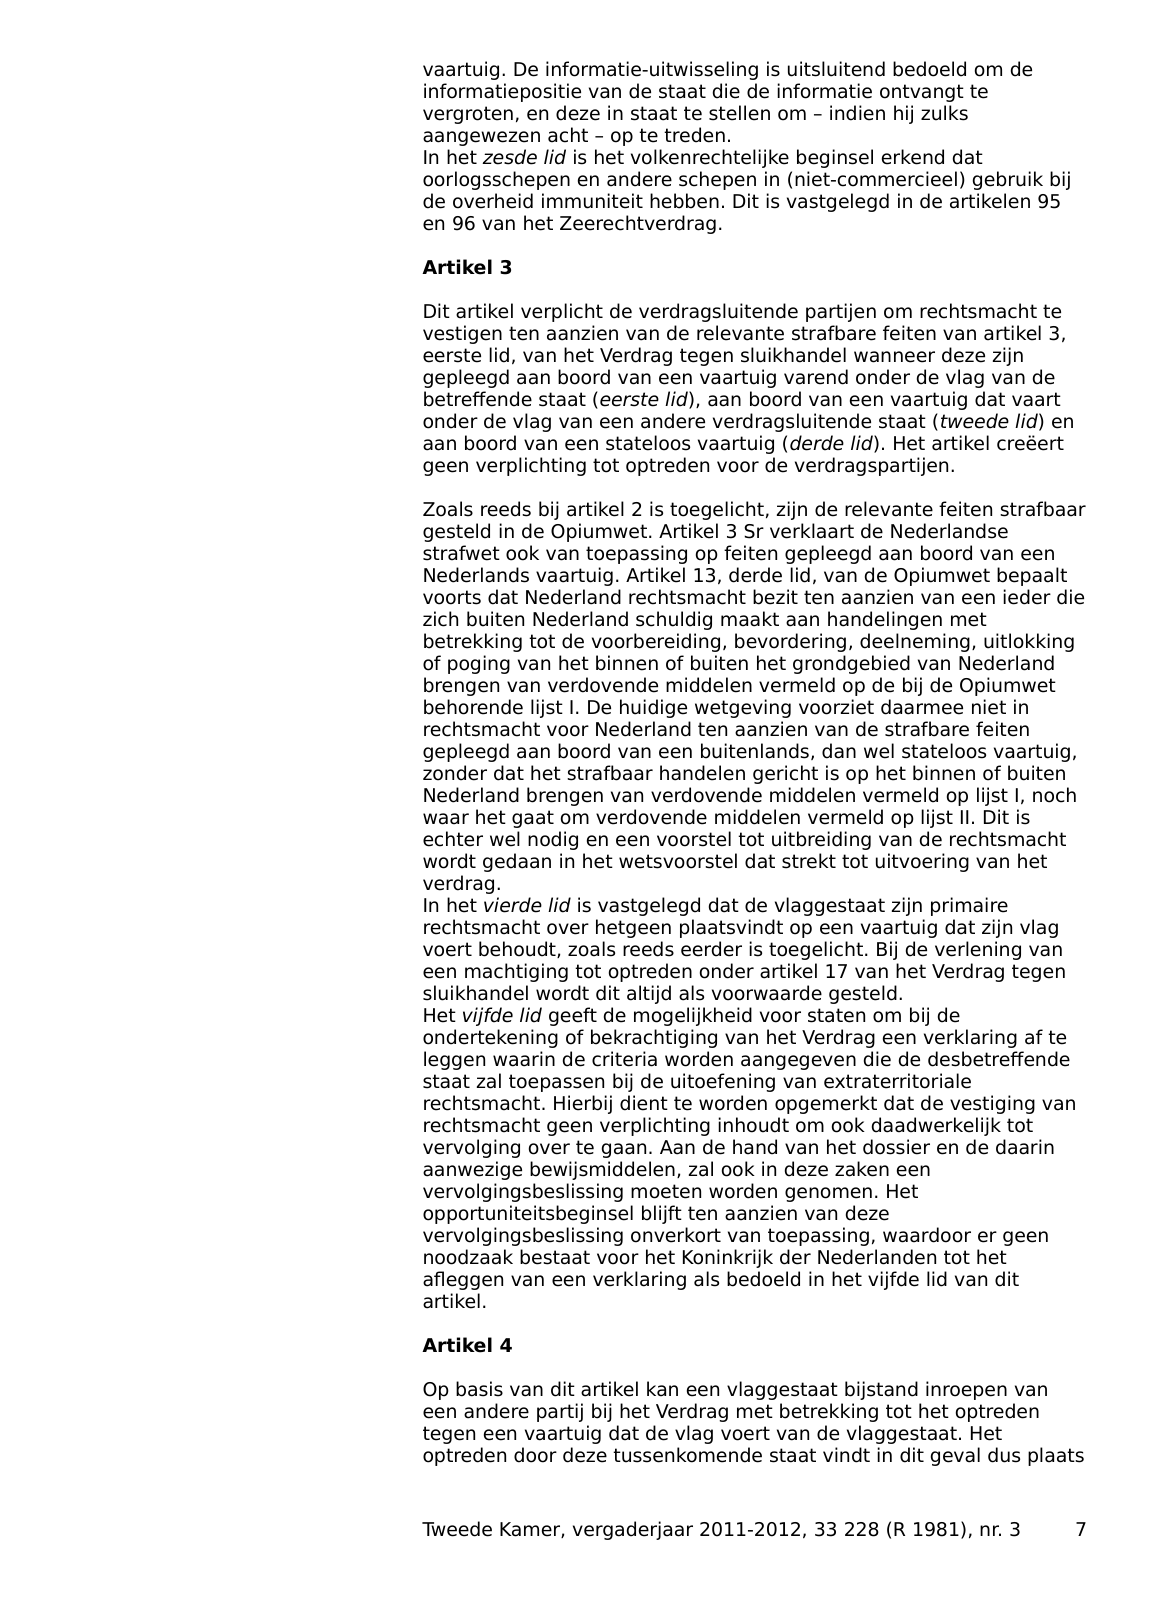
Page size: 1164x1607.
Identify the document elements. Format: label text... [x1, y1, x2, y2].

subtitle Artikel 4 [422, 1335, 1087, 1357]
text In het vierde lid is vastgelegd dat de vlaggestaat zijn primaire rechtsmacht over hetgeen plaatsvindt op een vaartuig dat zijn vlag voert behoudt, zoals reeds eerder is toegelicht. Bij de verlening van een machtiging tot optreden onder artikel 17 van het Verdrag tegen sluikhandel wordt dit altijd als voorwaarde gesteld. [422, 895, 1087, 1005]
text In het zesde lid is het volkenrechtelijke beginsel erkend dat oorlogsschepen en andere schepen in (niet-commercieel) gebruik bij de overheid immuniteit hebben. Dit is vastgelegd in de artikelen 95 en 96 van het Zeerechtverdrag. [422, 147, 1087, 235]
text Het vijfde lid geeft de mogelijkheid voor staten om bij de ondertekening of bekrachtiging van het Verdrag een verklaring af te leggen waarin de criteria worden aangegeven die de desbetreffende staat zal toepassen bij de uitoefening van extraterritoriale rechtsmacht. Hierbij dient te worden opgemerkt dat de vestiging van rechtsmacht geen verplichting inhoudt om ook daadwerkelijk tot vervolging over te gaan. Aan de hand van het dossier en de daarin aanwezige bewijsmiddelen, zal ook in deze zaken een vervolgingsbeslissing moeten worden genomen. Het opportuniteitsbeginsel blijft ten aanzien van deze vervolgingsbeslissing onverkort van toepassing, waardoor er geen noodzaak bestaat voor het Koninkrijk der Nederlanden tot het afleggen van een verklaring als bedoeld in het vijfde lid van dit artikel. [422, 1005, 1087, 1312]
text Zoals reeds bij artikel 2 is toegelicht, zijn de relevante feiten strafbaar gesteld in de Opiumwet. Artikel 3 Sr verklaart de Nederlandse strafwet ook van toepassing op feiten gepleegd aan boord van een Nederlands vaartuig. Artikel 13, derde lid, van de Opiumwet bepaalt voorts dat Nederland rechtsmacht bezit ten aanzien van een ieder die zich buiten Nederland schuldig maakt aan handelingen met betrekking tot de voorbereiding, bevordering, deelneming, uitlokking of poging van het binnen of buiten het grondgebied van Nederland brengen van verdovende middelen vermeld op de bij de Opiumwet behorende lijst I. De huidige wetgeving voorziet daarmee niet in rechtsmacht voor Nederland ten aanzien van de strafbare feiten gepleegd aan boord van een buitenlands, dan wel stateloos vaartuig, zonder dat het strafbaar handelen gericht is op het binnen of buiten Nederland brengen van verdovende middelen vermeld op lijst I, noch waar het gaat om verdovende middelen vermeld op lijst II. Dit is echter wel nodig en een voorstel tot uitbreiding van de rechtsmacht wordt gedaan in het wetsvoorstel dat strekt tot uitvoering van het verdrag. [422, 499, 1087, 895]
text Dit artikel verplicht de verdragsluitende partijen om rechtsmacht te vestigen ten aanzien van de relevante strafbare feiten van artikel 3, eerste lid, van het Verdrag tegen sluikhandel wanneer deze zijn gepleegd aan boord van een vaartuig varend onder de vlag van de betreffende staat (eerste lid), aan boord van een vaartuig dat vaart onder de vlag van een andere verdragsluitende staat (tweede lid) en aan boord van een stateloos vaartuig (derde lid). Het artikel creëert geen verplichting tot optreden voor de verdragspartijen. [422, 301, 1087, 477]
text vaartuig. De informatie-uitwisseling is uitsluitend bedoeld om de informatiepositie van de staat die de informatie ontvangt te vergroten, en deze in staat te stellen om – indien hij zulks aangewezen acht – op te treden. [422, 59, 1087, 147]
subtitle Artikel 3 [422, 257, 1087, 279]
text Op basis van dit artikel kan een vlaggestaat bijstand inroepen van een andere partij bij het Verdrag met betrekking tot het optreden tegen een vaartuig dat de vlag voert van de vlaggestaat. Het optreden door deze tussenkomende staat vindt in dit geval dus plaats [422, 1379, 1087, 1467]
